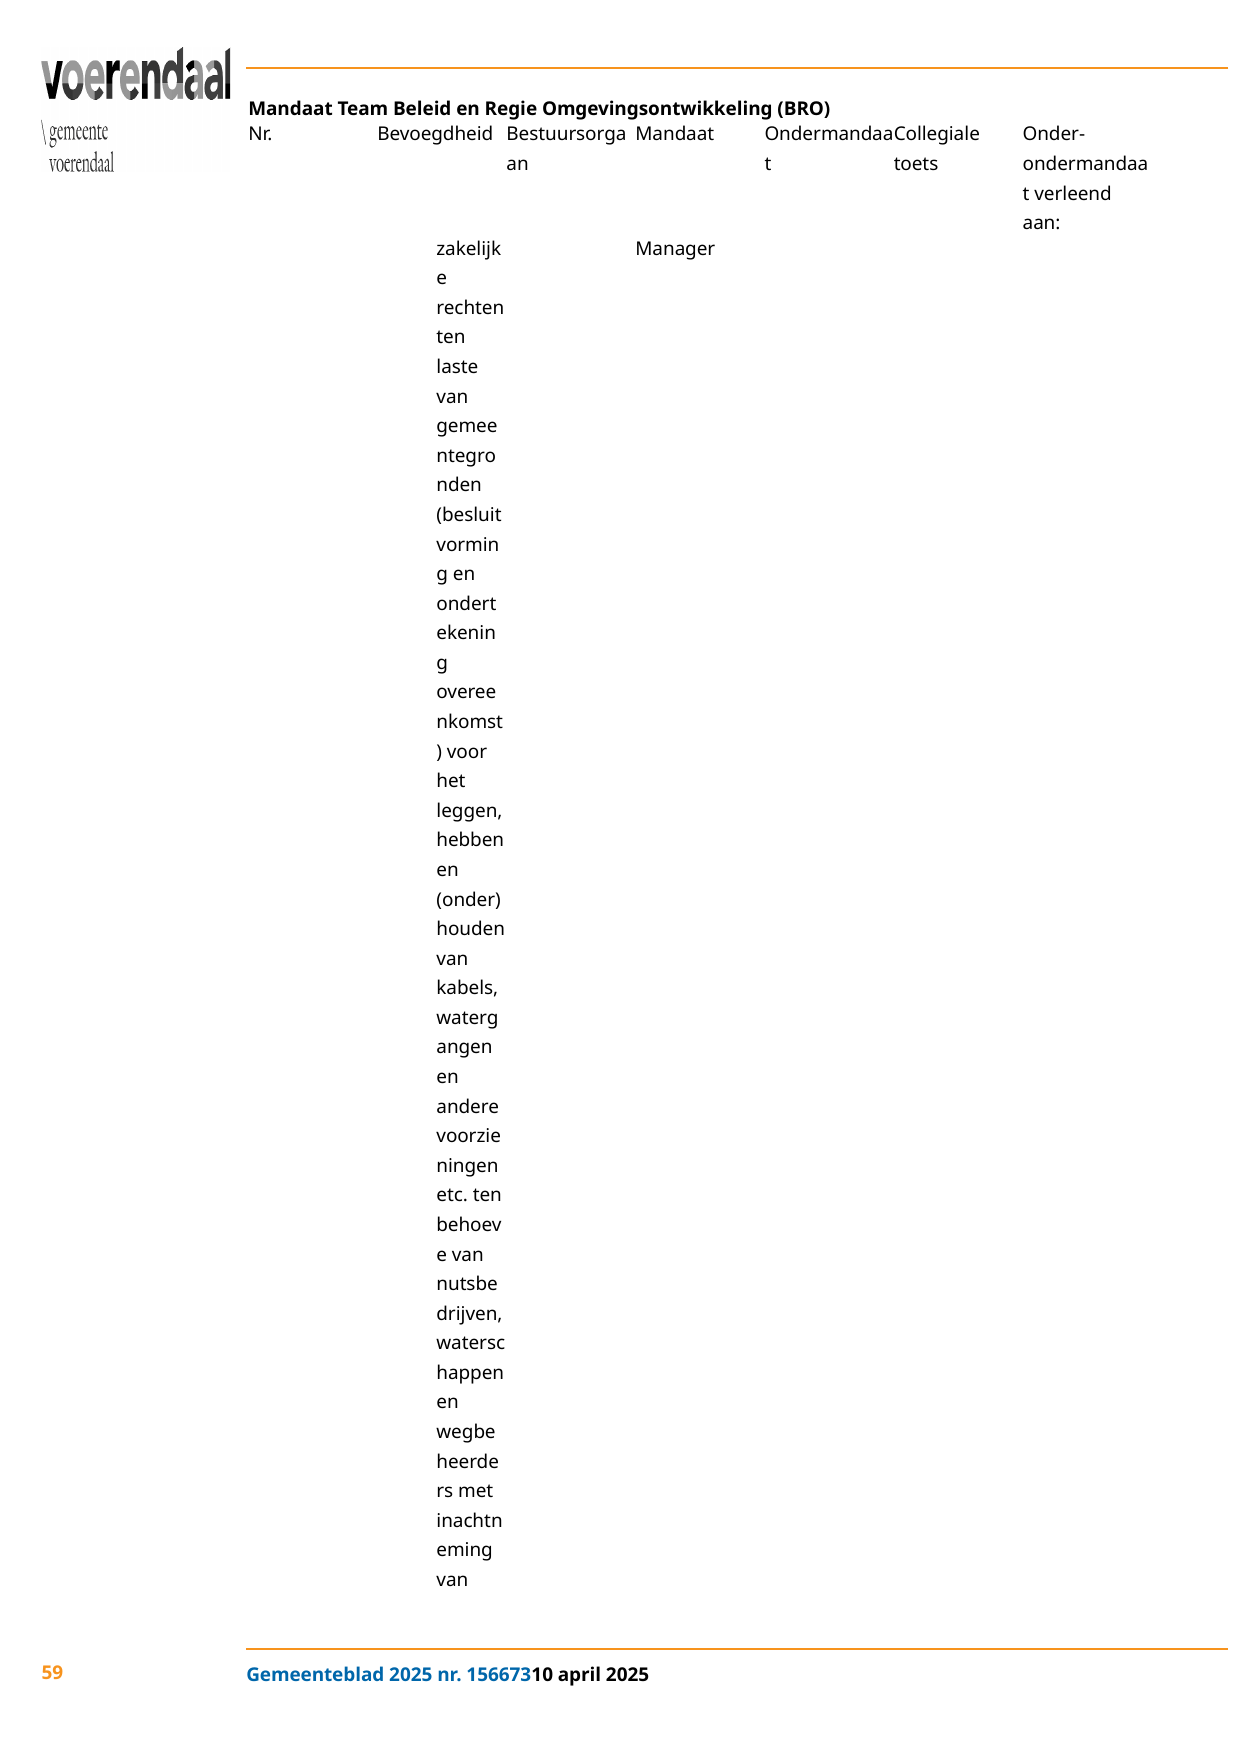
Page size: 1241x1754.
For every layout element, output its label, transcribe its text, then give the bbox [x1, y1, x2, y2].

table_cell Bevoegdheid [377, 121, 506, 235]
table_cell Bestuursorgaan [506, 121, 635, 235]
table_cell Nr. [248, 121, 377, 235]
table_cell Ondermandaat [764, 121, 893, 235]
table_cell Mandaat [635, 121, 764, 235]
table_cell Manager [635, 235, 764, 1592]
table_cell - [894, 235, 1022, 1592]
table_header Mandaat Team Beleid en Regie Omgevingsontwikkeling (BRO) [248, 95, 1152, 121]
table_cell [1023, 235, 1152, 1592]
table_cell [506, 235, 635, 1592]
table_cell [764, 235, 893, 1592]
table_cell Onder-ondermandaat verleend aan: [1023, 121, 1152, 235]
table_cell Collegiale toets [894, 121, 1022, 235]
table_cell [248, 235, 377, 1592]
table_cell zakelijke rechten ten laste van gemeentegronden (besluitvorming en ondertekening overeenkomst) voor het leggen, hebben en (onder)houden van kabels, watergangen en andere voorzieningen etc. ten behoeve van nutsbedrijven, waterschappen en wegbeheerders met inachtneming van [377, 235, 506, 1592]
picture [41, 47, 231, 172]
